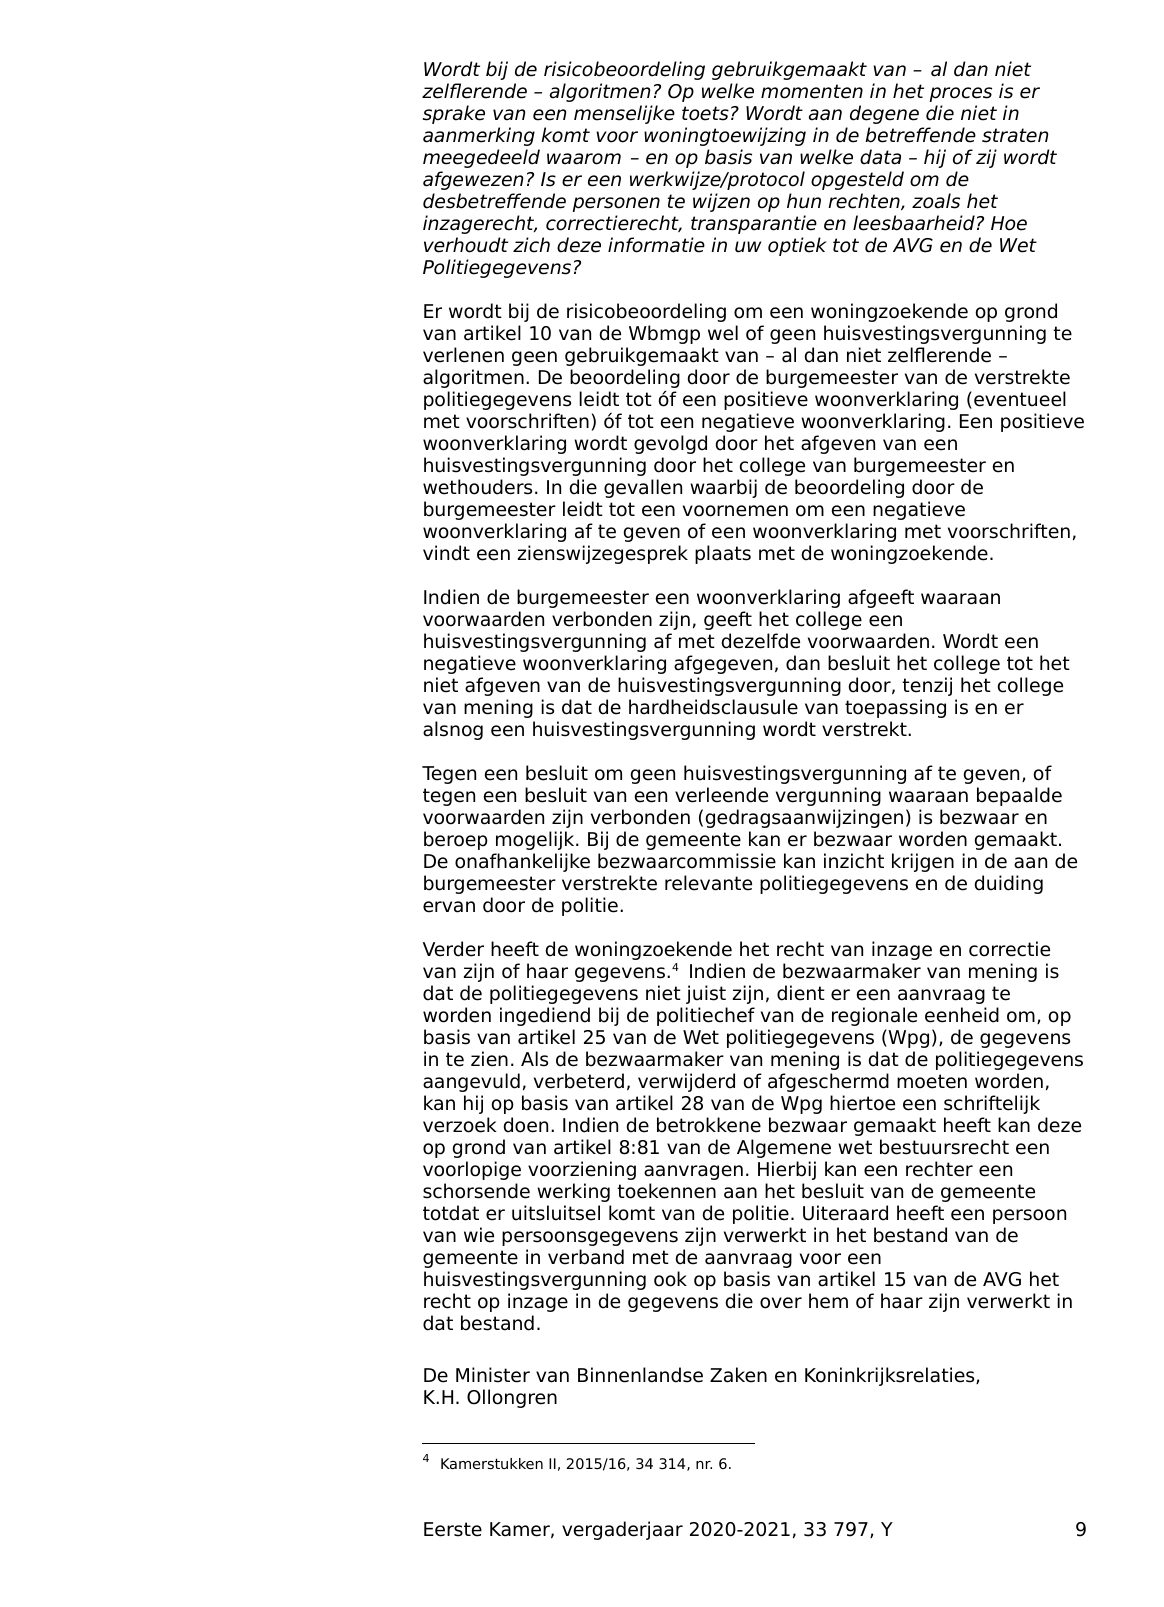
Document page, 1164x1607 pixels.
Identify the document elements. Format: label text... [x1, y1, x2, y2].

text Wordt bij de risicobeoordeling gebruikgemaakt van – al dan niet zelflerende – algoritmen? Op welke momenten in het proces is er sprake van een menselijke toets? Wordt aan degene die niet in aanmerking komt voor woningtoewijzing in de betreffende straten meegedeeld waarom – en op basis van welke data – hij of zij wordt afgewezen? Is er een werkwijze/protocol opgesteld om de desbetreffende personen te wijzen op hun rechten, zoals het inzagerecht, correctierecht, transparantie en leesbaarheid? Hoe verhoudt zich deze informatie in uw optiek tot de AVG en de Wet Politiegegevens? [422, 59, 1087, 279]
text De Minister van Binnenlandse Zaken en Koninkrijksrelaties, K.H. Ollongren [422, 1365, 1087, 1409]
text Er wordt bij de risicobeoordeling om een woningzoekende op grond van artikel 10 van de Wbmgp wel of geen huisvestingsvergunning te verlenen geen gebruikgemaakt van – al dan niet zelflerende – algoritmen. De beoordeling door de burgemeester van de verstrekte politiegegevens leidt tot óf een positieve woonverklaring (eventueel met voorschriften) óf tot een negatieve woonverklaring. Een positieve woonverklaring wordt gevolgd door het afgeven van een huisvestingsvergunning door het college van burgemeester en wethouders. In die gevallen waarbij de beoordeling door de burgemeester leidt tot een voornemen om een negatieve woonverklaring af te geven of een woonverklaring met voorschriften, vindt een zienswijzegesprek plaats met de woningzoekende. [422, 301, 1087, 565]
text Tegen een besluit om geen huisvestingsvergunning af te geven, of tegen een besluit van een verleende vergunning waaraan bepaalde voorwaarden zijn verbonden (gedragsaanwijzingen) is bezwaar en beroep mogelijk. Bij de gemeente kan er bezwaar worden gemaakt. De onafhankelijke bezwaarcommissie kan inzicht krijgen in de aan de burgemeester verstrekte relevante politiegegevens en de duiding ervan door de politie. [422, 763, 1087, 917]
text Verder heeft de woningzoekende het recht van inzage en correctie van zijn of haar gegevens. Indien de bezwaarmaker van mening is dat de politiegegevens niet juist zijn, dient er een aanvraag te worden ingediend bij de politiechef van de regionale eenheid om, op basis van artikel 25 van de Wet politiegegevens (Wpg), de gegevens in te zien. Als de bezwaarmaker van mening is dat de politiegegevens aangevuld, verbeterd, verwijderd of afgeschermd moeten worden, kan hij op basis van artikel 28 van de Wpg hiertoe een schriftelijk verzoek doen. Indien de betrokkene bezwaar gemaakt heeft kan deze op grond van artikel 8:81 van de Algemene wet bestuursrecht een voorlopige voorziening aanvragen. Hierbij kan een rechter een schorsende werking toekennen aan het besluit van de gemeente totdat er uitsluitsel komt van de politie. Uiteraard heeft een persoon van wie persoonsgegevens zijn verwerkt in het bestand van de gemeente in verband met de aanvraag voor een huisvestingsvergunning ook op basis van artikel 15 van de AVG het recht op inzage in de gegevens die over hem of haar zijn verwerkt in dat bestand. [422, 939, 1087, 1335]
text Kamerstukken II, 2015/16, 34 314, nr. 6. [422, 1452, 1087, 1474]
text Indien de burgemeester een woonverklaring afgeeft waaraan voorwaarden verbonden zijn, geeft het college een huisvestingsvergunning af met dezelfde voorwaarden. Wordt een negatieve woonverklaring afgegeven, dan besluit het college tot het niet afgeven van de huisvestingsvergunning door, tenzij het college van mening is dat de hardheidsclausule van toepassing is en er alsnog een huisvestingsvergunning wordt verstrekt. [422, 587, 1087, 741]
